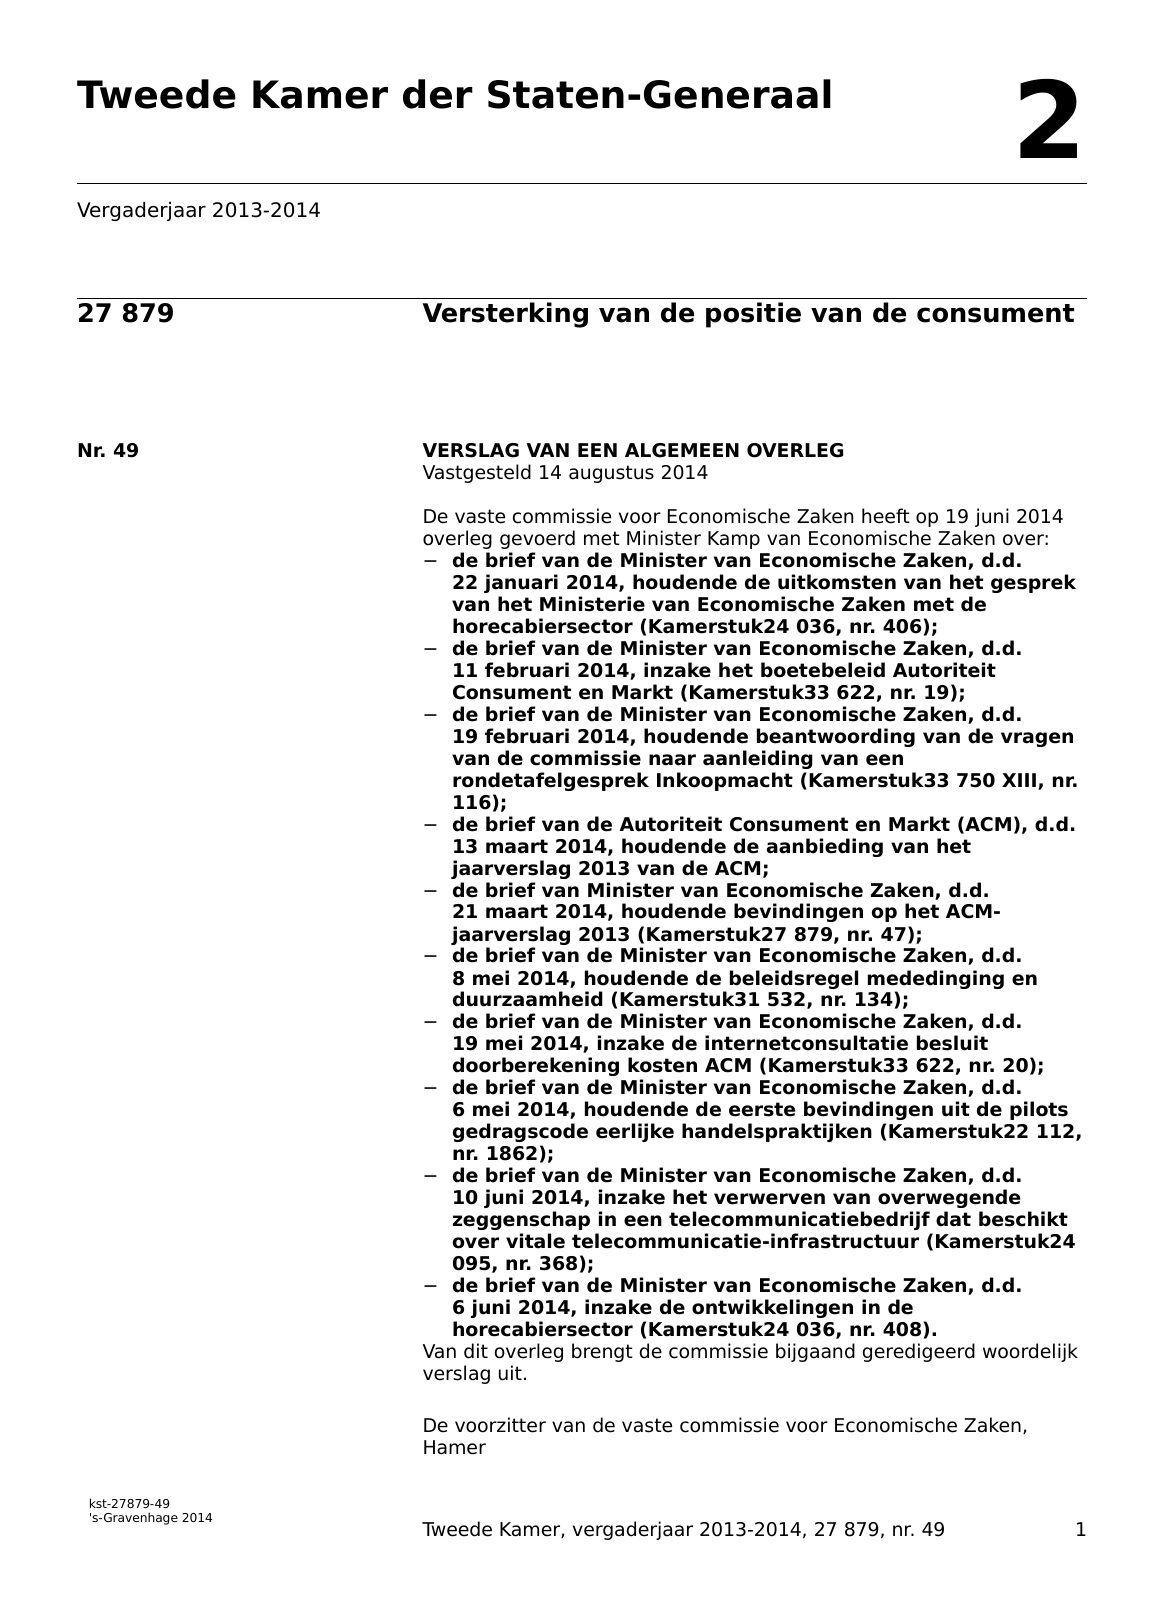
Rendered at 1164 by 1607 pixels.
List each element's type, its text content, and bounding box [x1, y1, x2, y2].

text − de brief van de Minister van Economische Zaken, d.d. 6 mei 2014, houdende de eerste bevindingen uit de pilots gedragscode eerlijke handelspraktijken (Kamerstuk22 112, nr. 1862); [422, 1077, 1087, 1165]
text − de brief van de Minister van Economische Zaken, d.d. 22 januari 2014, houdende de uitkomsten van het gesprek van het Ministerie van Economische Zaken met de horecabiersector (Kamerstuk24 036, nr. 406); [422, 550, 1087, 638]
text − de brief van de Minister van Economische Zaken, d.d. 19 mei 2014, inzake de internetconsultatie besluit doorberekening kosten ACM (Kamerstuk33 622, nr. 20); [422, 1011, 1087, 1077]
text 's-Gravenhage 2014 [88, 1511, 323, 1525]
subtitle Nr. 49 VERSLAG VAN EEN ALGEMEEN OVERLEG [77, 440, 1087, 462]
text kst-27879-49 [88, 1497, 323, 1511]
text De vaste commissie voor Economische Zaken heeft op 19 juni 2014 overleg gevoerd met Minister Kamp van Economische Zaken over: [422, 506, 1087, 550]
text Vastgesteld 14 augustus 2014 [422, 462, 1087, 484]
table_cell Vergaderjaar 2013-2014 [77, 184, 1087, 298]
text − de brief van de Minister van Economische Zaken, d.d. 10 juni 2014, inzake het verwerven van overwegende zeggenschap in een telecommunicatiebedrijf dat beschikt over vitale telecommunicatie-infrastructuur (Kamerstuk24 095, nr. 368); [422, 1165, 1087, 1275]
text − de brief van Minister van Economische Zaken, d.d. 21 maart 2014, houdende bevindingen op het ACM-jaarverslag 2013 (Kamerstuk27 879, nr. 47); [422, 879, 1087, 945]
subtitle 27 879 Versterking van de positie van de consument [77, 299, 1087, 329]
table_header 2 [886, 59, 1087, 183]
text − de brief van de Autoriteit Consument en Markt (ACM), d.d. 13 maart 2014, houdende de aanbieding van het jaarverslag 2013 van de ACM; [422, 813, 1087, 879]
text − de brief van de Minister van Economische Zaken, d.d. 19 februari 2014, houdende beantwoording van de vragen van de commissie naar aanleiding van een rondetafelgesprek Inkoopmacht (Kamerstuk33 750 XIII, nr. 116); [422, 704, 1087, 813]
text − de brief van de Minister van Economische Zaken, d.d. 6 juni 2014, inzake de ontwikkelingen in de horecabiersector (Kamerstuk24 036, nr. 408). [422, 1275, 1087, 1341]
text De voorzitter van de vaste commissie voor Economische Zaken, Hamer [422, 1415, 1087, 1459]
text Van dit overleg brengt de commissie bijgaand geredigeerd woordelijk verslag uit. [422, 1341, 1087, 1385]
text − de brief van de Minister van Economische Zaken, d.d. 11 februari 2014, inzake het boetebeleid Autoriteit Consument en Markt (Kamerstuk33 622, nr. 19); [422, 638, 1087, 704]
text − de brief van de Minister van Economische Zaken, d.d. 8 mei 2014, houdende de beleidsregel mededinging en duurzaamheid (Kamerstuk31 532, nr. 134); [422, 945, 1087, 1011]
table_header Tweede Kamer der Staten-Generaal [77, 59, 886, 183]
